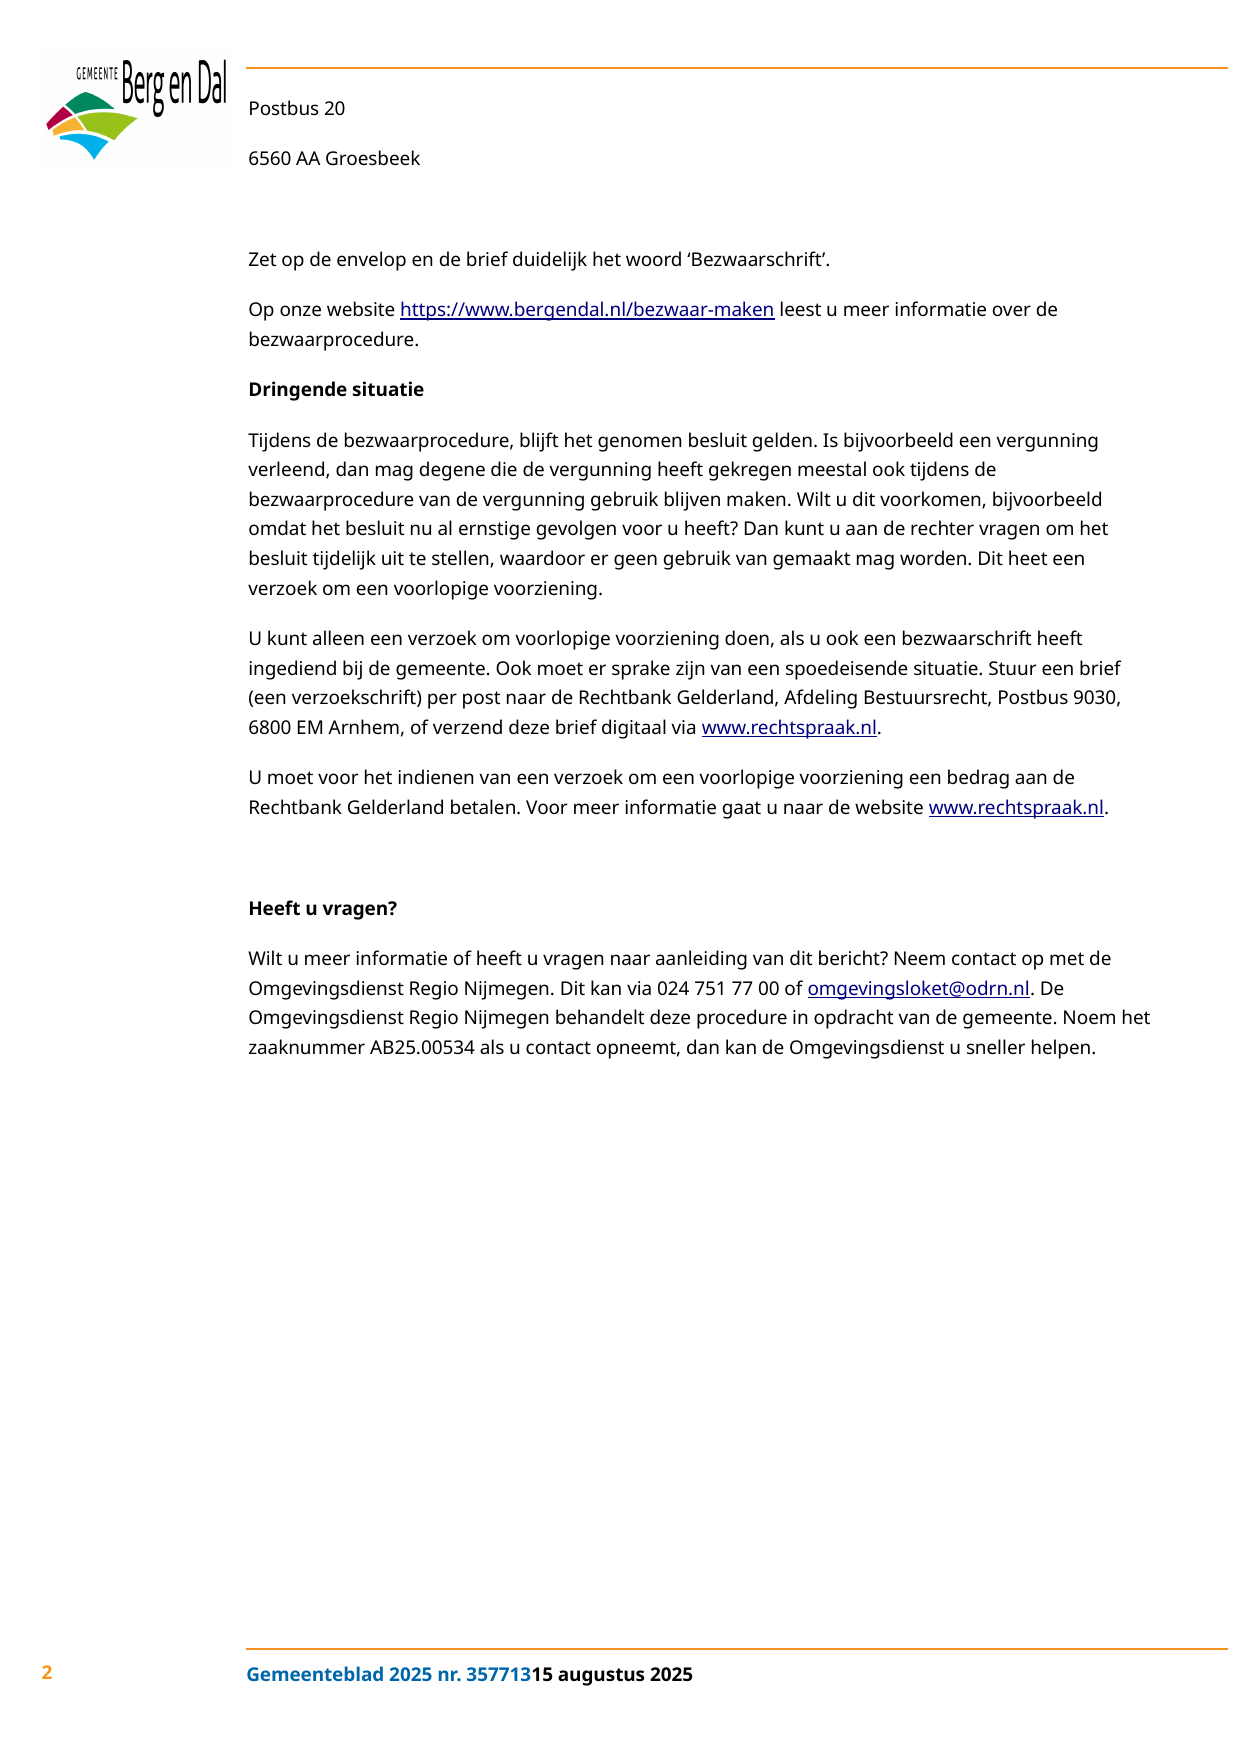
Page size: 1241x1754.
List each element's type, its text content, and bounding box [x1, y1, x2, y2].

picture [41, 47, 231, 172]
text Zet op de envelop en de brief duidelijk het woord ‘Bezwaarschrift’. [248, 246, 1152, 272]
text 6560 AA Groesbeek [248, 145, 1152, 171]
text Wilt u meer informatie of heeft u vragen naar aanleiding van dit bericht? Neem contact op met de Omgevingsdienst Regio Nijmegen. Dit kan via 024 751 77 00 of omgevingsloket@odrn.nl. De Omgevingsdienst Regio Nijmegen behandelt deze procedure in opdracht van de gemeente. Noem het zaaknummer AB25.00534 als u contact opneemt, dan kan de Omgevingsdienst u sneller helpen. [248, 945, 1152, 1060]
text Dringende situatie [248, 376, 1152, 402]
text Op onze website https://www.bergendal.nl/bezwaar-maken leest u meer informatie over de bezwaarprocedure. [248, 296, 1152, 352]
text Postbus 20 [248, 95, 1152, 121]
text U moet voor het indienen van een verzoek om een voorlopige voorziening een bedrag aan de Rechtbank Gelderland betalen. Voor meer informatie gaat u naar de website www.rechtspraak.nl. [248, 764, 1152, 820]
text U kunt alleen een verzoek om voorlopige voorziening doen, als u ook een bezwaarschrift heeft ingediend bij de gemeente. Ook moet er sprake zijn van een spoedeisende situatie. Stuur een brief (een verzoekschrift) per post naar de Rechtbank Gelderland, Afdeling Bestuursrecht, Postbus 9030, 6800 EM Arnhem, of verzend deze brief digitaal via www.rechtspraak.nl. [248, 625, 1152, 740]
text Tijdens de bezwaarprocedure, blijft het genomen besluit gelden. Is bijvoorbeeld een vergunning verleend, dan mag degene die de vergunning heeft gekregen meestal ook tijdens de bezwaarprocedure van de vergunning gebruik blijven maken. Wilt u dit voorkomen, bijvoorbeeld omdat het besluit nu al ernstige gevolgen voor u heeft? Dan kunt u aan de rechter vragen om het besluit tijdelijk uit te stellen, waardoor er geen gebruik van gemaakt mag worden. Dit heet een verzoek om een voorlopige voorziening. [248, 427, 1152, 601]
text Heeft u vragen? [248, 895, 1152, 921]
